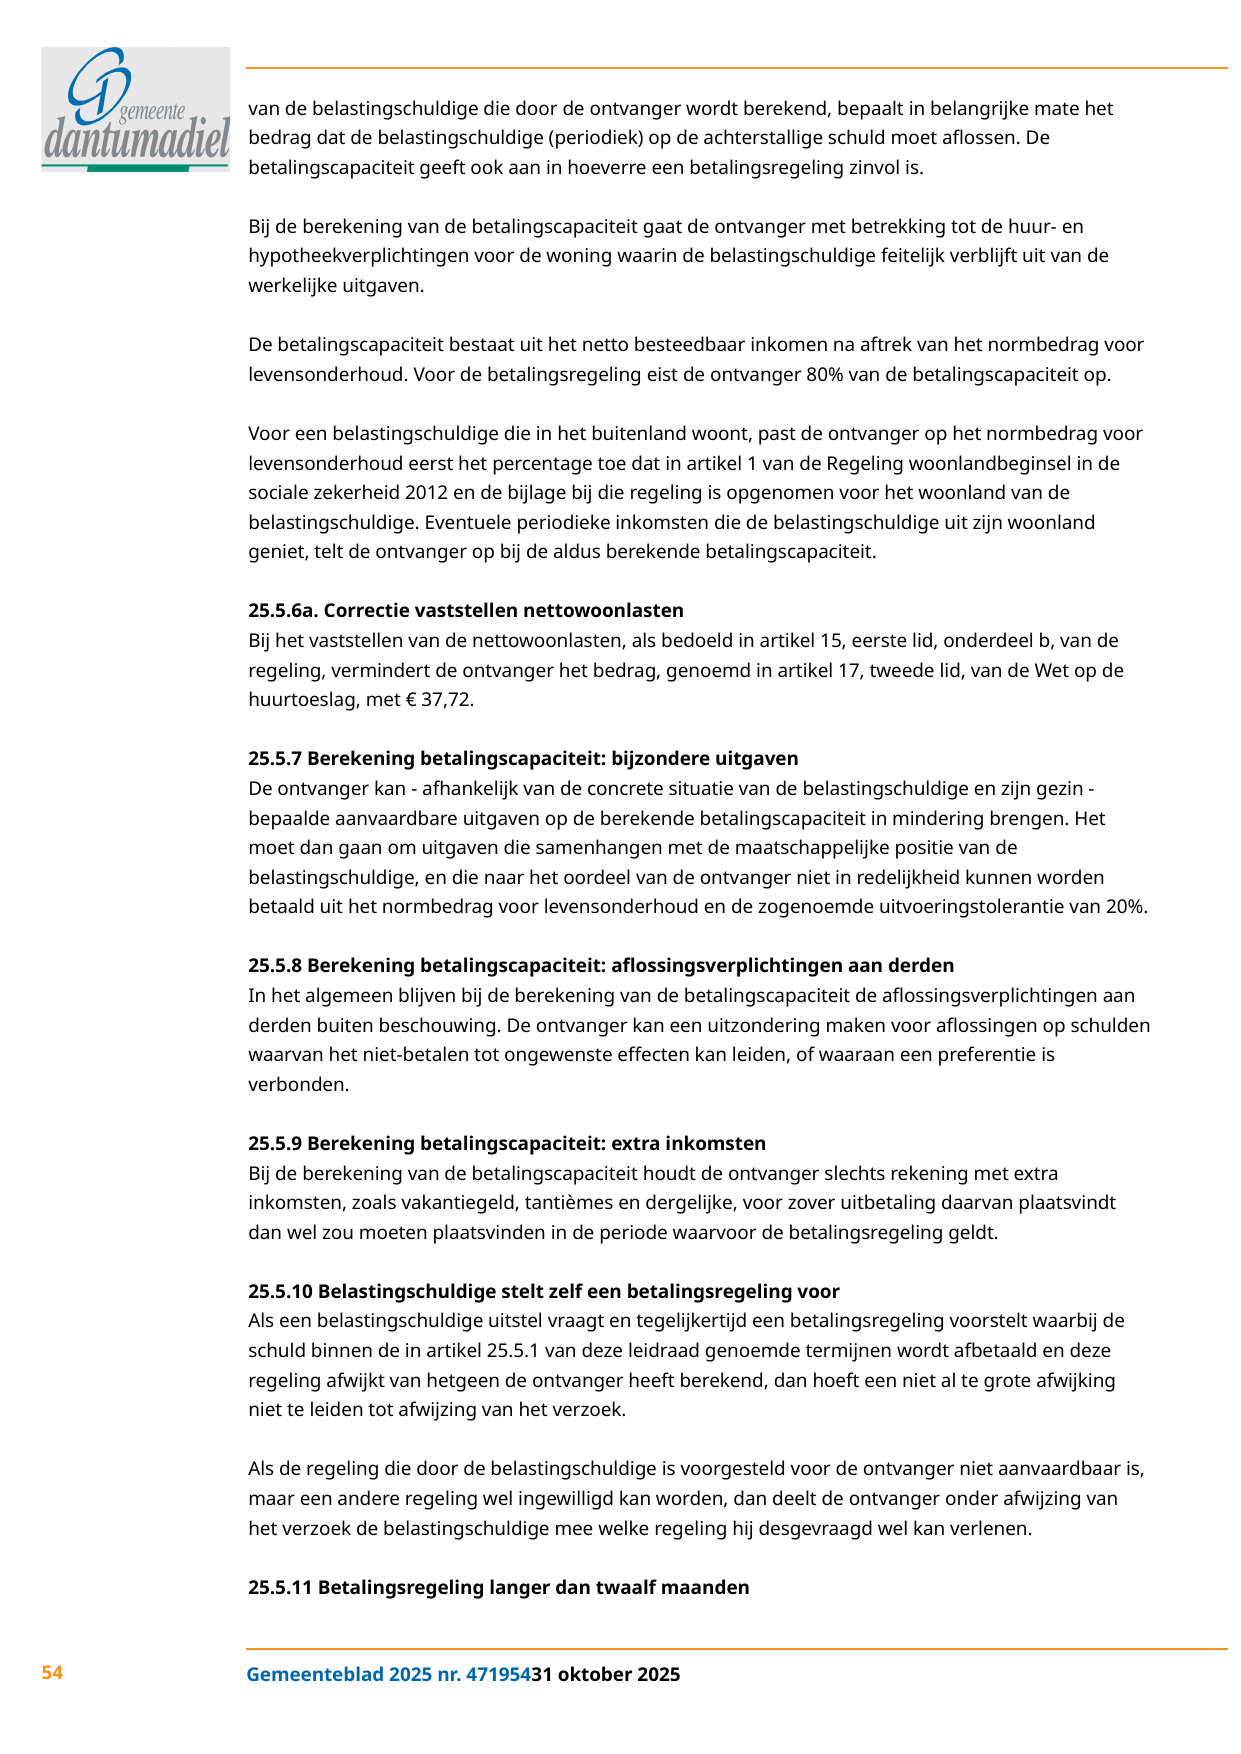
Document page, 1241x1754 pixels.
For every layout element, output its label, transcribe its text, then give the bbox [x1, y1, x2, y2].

text Bij de berekening van de betalingscapaciteit gaat de ontvanger met betrekking tot de huur- en hypotheekverplichtingen voor de woning waarin de belastingschuldige feitelijk verblijft uit van de werkelijke uitgaven. [248, 213, 1152, 298]
text 25.5.7 Berekening betalingscapaciteit: bijzondere uitgaven [248, 746, 1152, 771]
text De betalingscapaciteit bestaat uit het netto besteedbaar inkomen na aftrek van het normbedrag voor levensonderhoud. Voor de betalingsregeling eist de ontvanger 80% van de betalingscapaciteit op. [248, 331, 1152, 387]
text 25.5.6a. Correctie vaststellen nettowoonlasten [248, 598, 1152, 623]
text In het algemeen blijven bij de berekening van de betalingscapaciteit de aflossingsverplichtingen aan derden buiten beschouwing. De ontvanger kan een uitzondering maken voor aflossingen op schulden waarvan het niet-betalen tot ongewenste effecten kan leiden, of waaraan een preferentie is verbonden. [248, 982, 1152, 1097]
text van de belastingschuldige die door de ontvanger wordt berekend, bepaalt in belangrijke mate het bedrag dat de belastingschuldige (periodiek) op de achterstallige schuld moet aflossen. De betalingscapaciteit geeft ook aan in hoeverre een betalingsregeling zinvol is. [248, 95, 1152, 180]
text Als de regeling die door de belastingschuldige is voorgesteld voor de ontvanger niet aanvaardbaar is, maar een andere regeling wel ingewilligd kan worden, dan deelt de ontvanger onder afwijzing van het verzoek de belastingschuldige mee welke regeling hij desgevraagd wel kan verlenen. [248, 1456, 1152, 1541]
text 25.5.11 Betalingsregeling langer dan twaalf maanden [248, 1574, 1152, 1600]
text Voor een belastingschuldige die in het buitenland woont, past de ontvanger op het normbedrag voor levensonderhoud eerst het percentage toe dat in artikel 1 van de Regeling woonlandbeginsel in de sociale zekerheid 2012 en de bijlage bij die regeling is opgenomen voor het woonland van de belastingschuldige. Eventuele periodieke inkomsten die de belastingschuldige uit zijn woonland geniet, telt de ontvanger op bij de aldus berekende betalingscapaciteit. [248, 420, 1152, 564]
text Bij het vaststellen van de nettowoonlasten, als bedoeld in artikel 15, eerste lid, onderdeel b, van de regeling, vermindert de ontvanger het bedrag, genoemd in artikel 17, tweede lid, van de Wet op de huurtoeslag, met € 37,72. [248, 627, 1152, 712]
text 25.5.10 Belastingschuldige stelt zelf een betalingsregeling voor [248, 1278, 1152, 1304]
text Als een belastingschuldige uitstel vraagt en tegelijkertijd een betalingsregeling voorstelt waarbij de schuld binnen de in artikel 25.5.1 van deze leidraad genoemde termijnen wordt afbetaald en deze regeling afwijkt van hetgeen de ontvanger heeft berekend, dan hoeft een niet al te grote afwijking niet te leiden tot afwijzing van het verzoek. [248, 1308, 1152, 1422]
text De ontvanger kan - afhankelijk van de concrete situatie van de belastingschuldige en zijn gezin - bepaalde aanvaardbare uitgaven op de berekende betalingscapaciteit in mindering brengen. Het moet dan gaan om uitgaven die samenhangen met de maatschappelijke positie van de belastingschuldige, en die naar het oordeel van de ontvanger niet in redelijkheid kunnen worden betaald uit het normbedrag voor levensonderhoud en de zogenoemde uitvoeringstolerantie van 20%. [248, 775, 1152, 919]
text Bij de berekening van de betalingscapaciteit houdt de ontvanger slechts rekening met extra inkomsten, zoals vakantiegeld, tantièmes en dergelijke, voor zover uitbetaling daarvan plaatsvindt dan wel zou moeten plaatsvinden in de periode waarvoor de betalingsregeling geldt. [248, 1160, 1152, 1245]
text 25.5.8 Berekening betalingscapaciteit: aflossingsverplichtingen aan derden [248, 953, 1152, 978]
text 25.5.9 Berekening betalingscapaciteit: extra inkomsten [248, 1130, 1152, 1156]
picture [41, 47, 231, 172]
